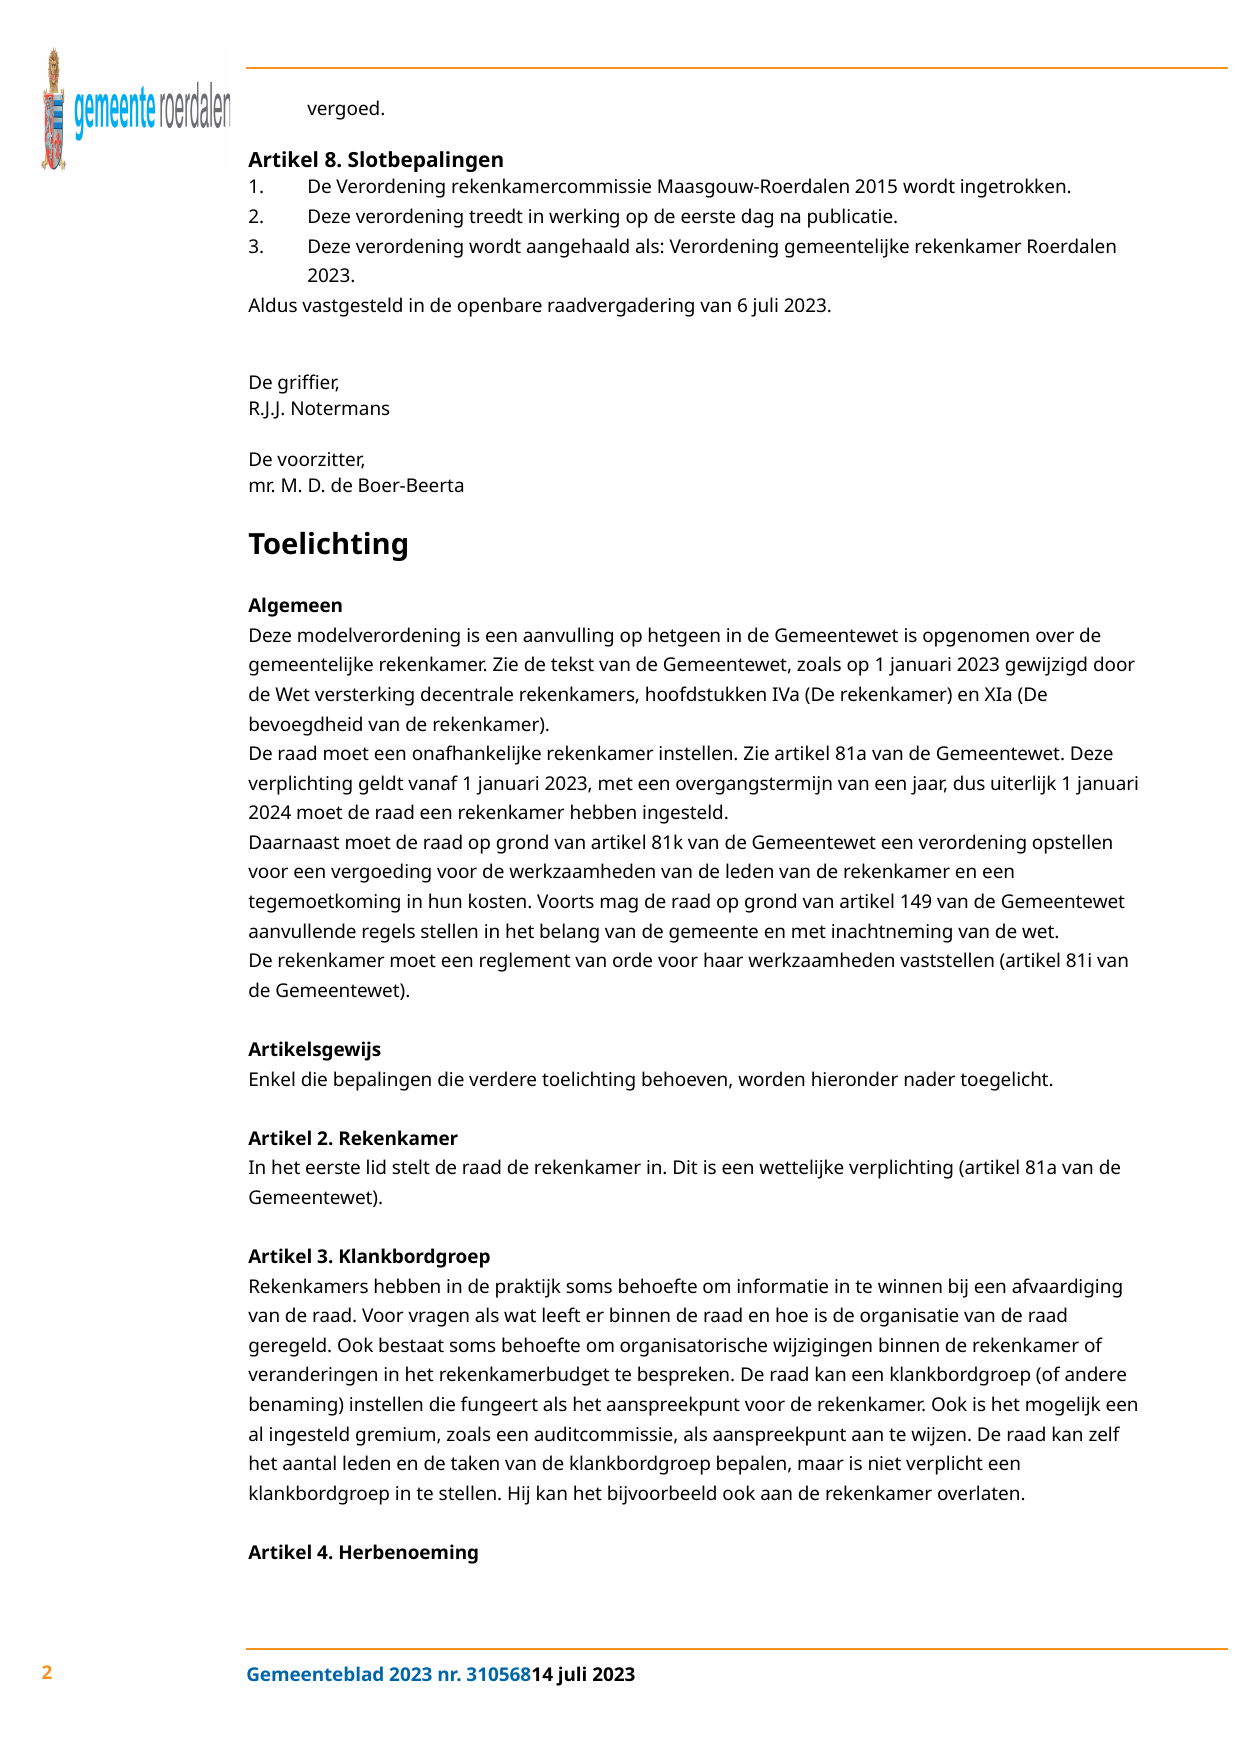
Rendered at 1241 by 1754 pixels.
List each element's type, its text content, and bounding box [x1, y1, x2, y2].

text Artikel 3. Klankbordgroep [248, 1243, 1152, 1269]
text Artikel 8. Slotbepalingen [248, 145, 1152, 174]
text In het eerste lid stelt de raad de rekenkamer in. Dit is een wettelijke verplichting (artikel 81a van de Gemeentewet). [248, 1154, 1152, 1210]
text Deze modelverordening is een aanvulling op hetgeen in de Gemeentewet is opgenomen over de gemeentelijke rekenkamer. Zie de tekst van de Gemeentewet, zoals op 1 januari 2023 gewijzigd door de Wet versterking decentrale rekenkamers, hoofdstukken IVa (De rekenkamer) en XIa (De bevoegdheid van de rekenkamer). [248, 622, 1152, 736]
picture [41, 47, 231, 172]
list Deze verordening wordt aangehaald als: Verordening gemeentelijke rekenkamer Roerdalen 2023. [248, 233, 1152, 288]
text De griffier, [248, 369, 1152, 395]
text Rekenkamers hebben in de praktijk soms behoefte om informatie in te winnen bij een afvaardiging van de raad. Voor vragen als wat leeft er binnen de raad en hoe is de organisatie van de raad geregeld. Ook bestaat soms behoefte om organisatorische wijzigingen binnen de rekenkamer of veranderingen in het rekenkamerbudget te bespreken. De raad kan een klankbordgroep (of andere benaming) instellen die fungeert als het aanspreekpunt voor de rekenkamer. Ook is het mogelijk een al ingesteld gremium, zoals een auditcommissie, als aanspreekpunt aan te wijzen. De raad kan zelf het aantal leden en de taken van de klankbordgroep bepalen, maar is niet verplicht een klankbordgroep in te stellen. Hij kan het bijvoorbeeld ook aan de rekenkamer overlaten. [248, 1273, 1152, 1506]
text De rekenkamer moet een reglement van orde voor haar werkzaamheden vaststellen (artikel 81i van de Gemeentewet). [248, 947, 1152, 1003]
text Artikel 2. Rekenkamer [248, 1125, 1152, 1151]
text De raad moet een onafhankelijke rekenkamer instellen. Zie artikel 81a van de Gemeentewet. Deze verplichting geldt vanaf 1 januari 2023, met een overgangstermijn van een jaar, dus uiterlijk 1 januari 2024 moet de raad een rekenkamer hebben ingesteld. [248, 740, 1152, 825]
text mr. M. D. de Boer-Beerta [248, 472, 1152, 498]
text Artikelsgewijs [248, 1036, 1152, 1062]
list vergoed. [248, 95, 1152, 121]
text Enkel die bepalingen die verdere toelichting behoeven, worden hieronder nader toegelicht. [248, 1066, 1152, 1091]
text Toelichting [248, 523, 1152, 563]
text De voorzitter, [248, 446, 1152, 472]
text Daarnaast moet de raad op grond van artikel 81k van de Gemeentewet een verordening opstellen voor een vergoeding voor de werkzaamheden van de leden van de rekenkamer en een tegemoetkoming in hun kosten. Voorts mag de raad op grond van artikel 149 van de Gemeentewet aanvullende regels stellen in het belang van de gemeente en met inachtneming van de wet. [248, 829, 1152, 943]
list De Verordening rekenkamercommissie Maasgouw-Roerdalen 2015 wordt ingetrokken. [248, 174, 1152, 199]
list Deze verordening treedt in werking op de eerste dag na publicatie. [248, 203, 1152, 229]
text Algemeen [248, 592, 1152, 618]
text Aldus vastgesteld in de openbare raadvergadering van 6 juli 2023. [248, 292, 1152, 318]
text Artikel 4. Herbenoeming [248, 1539, 1152, 1565]
text R.J.J. Notermans [248, 395, 1152, 421]
